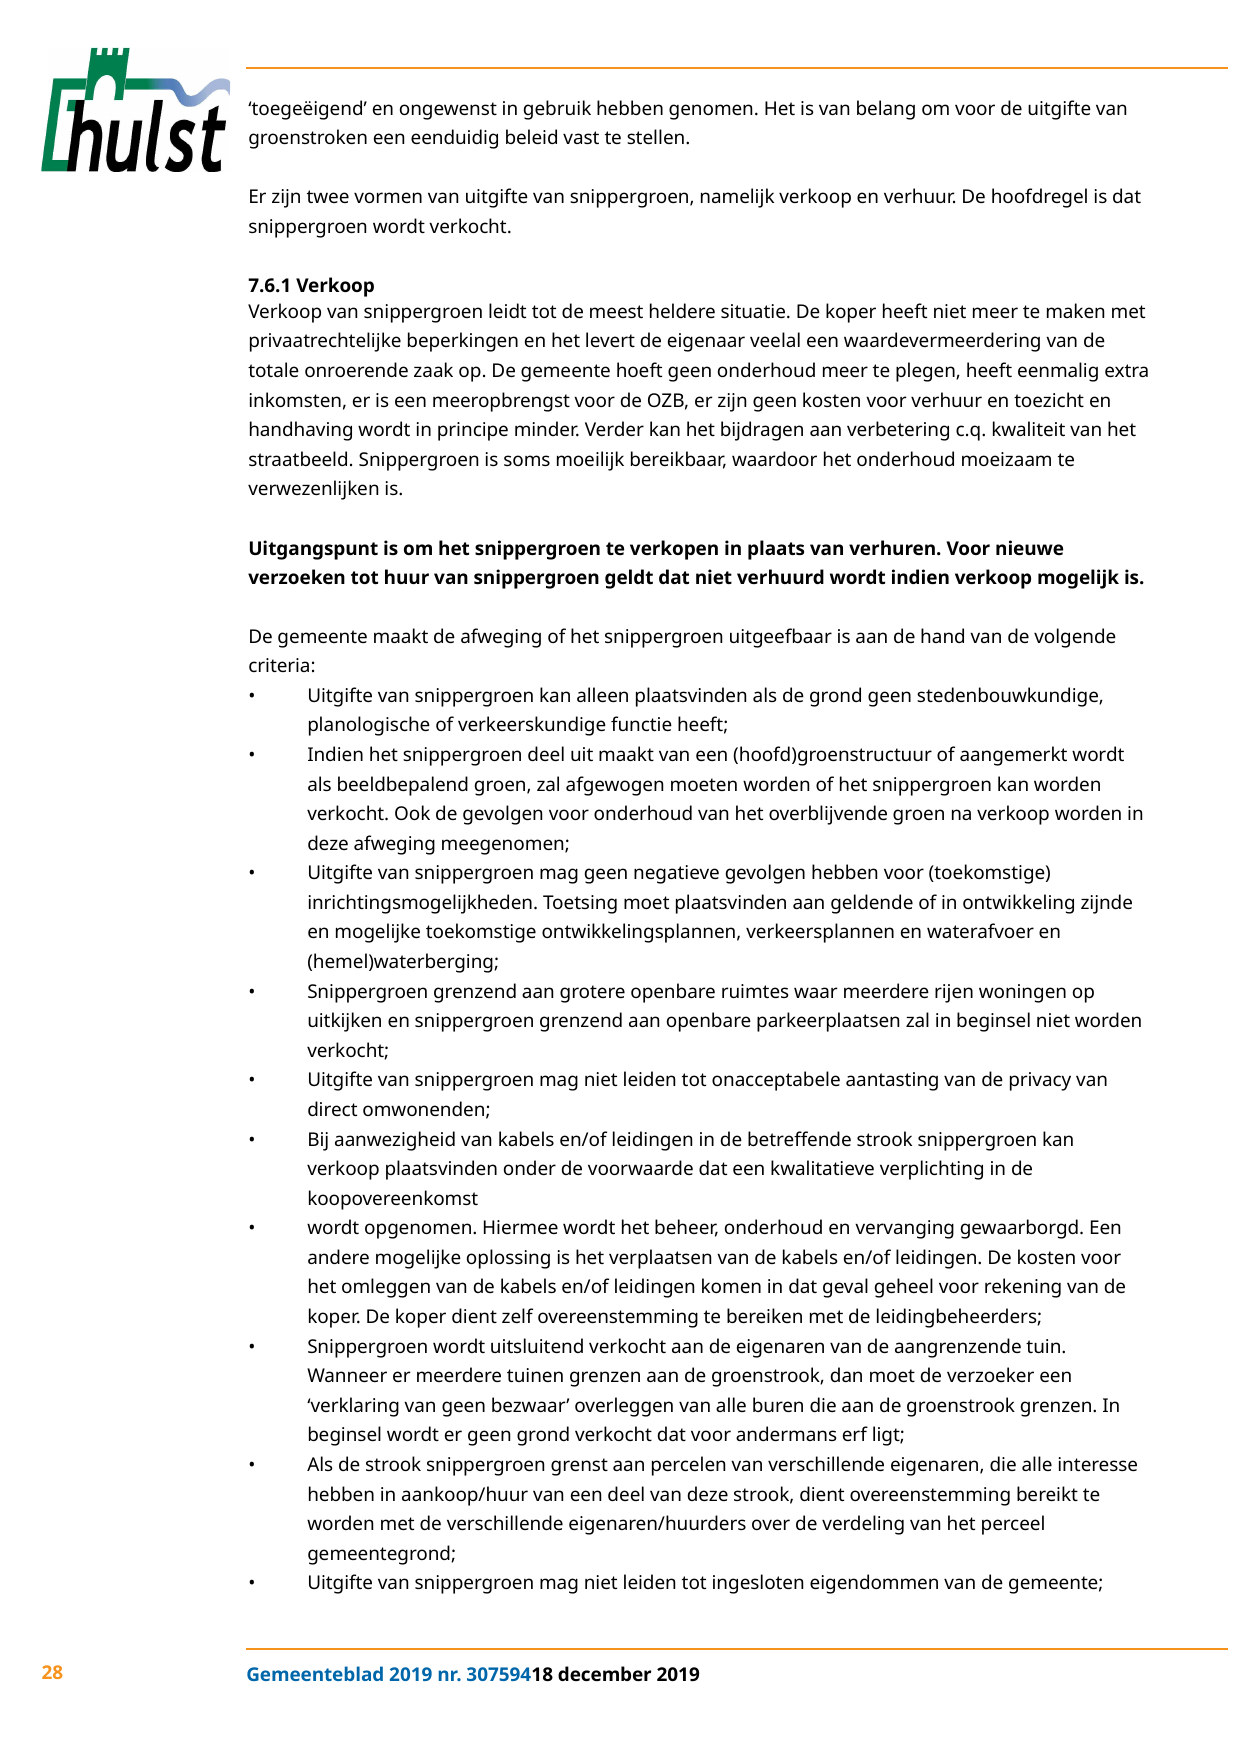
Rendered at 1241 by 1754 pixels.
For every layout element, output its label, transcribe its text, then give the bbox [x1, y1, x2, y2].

table_header Uitgangspunt is om het snippergroen te verkopen in plaats van verhuren. Voor nieuwe verzoeken tot huur van snippergroen geldt dat niet verhuurd wordt indien verkoop mogelijk is. [248, 535, 1152, 590]
list Snippergroen wordt uitsluitend verkocht aan de eigenaren van de aangrenzende tuin. Wanneer er meerdere tuinen grenzen aan de groenstrook, dan moet de verzoeker een ‘verklaring van geen bezwaar’ overleggen van alle buren die aan de groenstrook grenzen. In beginsel wordt er geen grond verkocht dat voor andermans erf ligt; [248, 1333, 1152, 1447]
list Snippergroen grenzend aan grotere openbare ruimtes waar meerdere rijen woningen op uitkijken en snippergroen grenzend aan openbare parkeerplaatsen zal in beginsel niet worden verkocht; [248, 978, 1152, 1063]
list wordt opgenomen. Hiermee wordt het beheer, onderhoud en vervanging gewaarborgd. Een andere mogelijke oplossing is het verplaatsen van de kabels en/of leidingen. De kosten voor het omleggen van de kabels en/of leidingen komen in dat geval geheel voor rekening van de koper. De koper dient zelf overeenstemming te bereiken met de leidingbeheerders; [248, 1214, 1152, 1329]
list Uitgifte van snippergroen mag niet leiden tot ingesloten eigendommen van de gemeente; [248, 1569, 1152, 1595]
list Indien het snippergroen deel uit maakt van een (hoofd)groenstructuur of aangemerkt wordt als beeldbepalend groen, zal afgewogen moeten worden of het snippergroen kan worden verkocht. Ook de gevolgen voor onderhoud van het overblijvende groen na verkoop worden in deze afweging meegenomen; [248, 741, 1152, 856]
text Verkoop van snippergroen leidt tot de meest heldere situatie. De koper heeft niet meer te maken met privaatrechtelijke beperkingen en het levert de eigenaar veelal een waardevermeerdering van de totale onroerende zaak op. De gemeente hoeft geen onderhoud meer te plegen, heeft eenmalig extra inkomsten, er is een meeropbrengst voor de OZB, er zijn geen kosten voor verhuur en toezicht en handhaving wordt in principe minder. Verder kan het bijdragen aan verbetering c.q. kwaliteit van het straatbeeld. Snippergroen is soms moeilijk bereikbaar, waardoor het onderhoud moeizaam te verwezenlijken is. [248, 298, 1152, 501]
text Er zijn twee vormen van uitgifte van snippergroen, namelijk verkoop en verhuur. De hoofdregel is dat snippergroen wordt verkocht. [248, 183, 1152, 239]
text De gemeente maakt de afweging of het snippergroen uitgeefbaar is aan de hand van de volgende criteria: [248, 623, 1152, 678]
list Uitgifte van snippergroen kan alleen plaatsvinden als de grond geen stedenbouwkundige, planologische of verkeerskundige functie heeft; [248, 682, 1152, 737]
list Uitgifte van snippergroen mag geen negatieve gevolgen hebben voor (toekomstige) inrichtingsmogelijkheden. Toetsing moet plaatsvinden aan geldende of in ontwikkeling zijnde en mogelijke toekomstige ontwikkelingsplannen, verkeersplannen en waterafvoer en (hemel)waterberging; [248, 859, 1152, 974]
text ‘toegeëigend’ en ongewenst in gebruik hebben genomen. Het is van belang om voor de uitgifte van groenstroken een eenduidig beleid vast te stellen. [248, 95, 1152, 150]
list Als de strook snippergroen grenst aan percelen van verschillende eigenaren, die alle interesse hebben in aankoop/huur van een deel van deze strook, dient overeenstemming bereikt te worden met de verschillende eigenaren/huurders over de verdeling van het perceel gemeentegrond; [248, 1451, 1152, 1566]
picture [41, 47, 231, 172]
list Uitgifte van snippergroen mag niet leiden tot onacceptabele aantasting van de privacy van direct omwonenden; [248, 1067, 1152, 1122]
list Bij aanwezigheid van kabels en/of leidingen in de betreffende strook snippergroen kan verkoop plaatsvinden onder de voorwaarde dat een kwalitatieve verplichting in de koopovereenkomst [248, 1126, 1152, 1211]
text 7.6.1 Verkoop [248, 272, 1152, 298]
